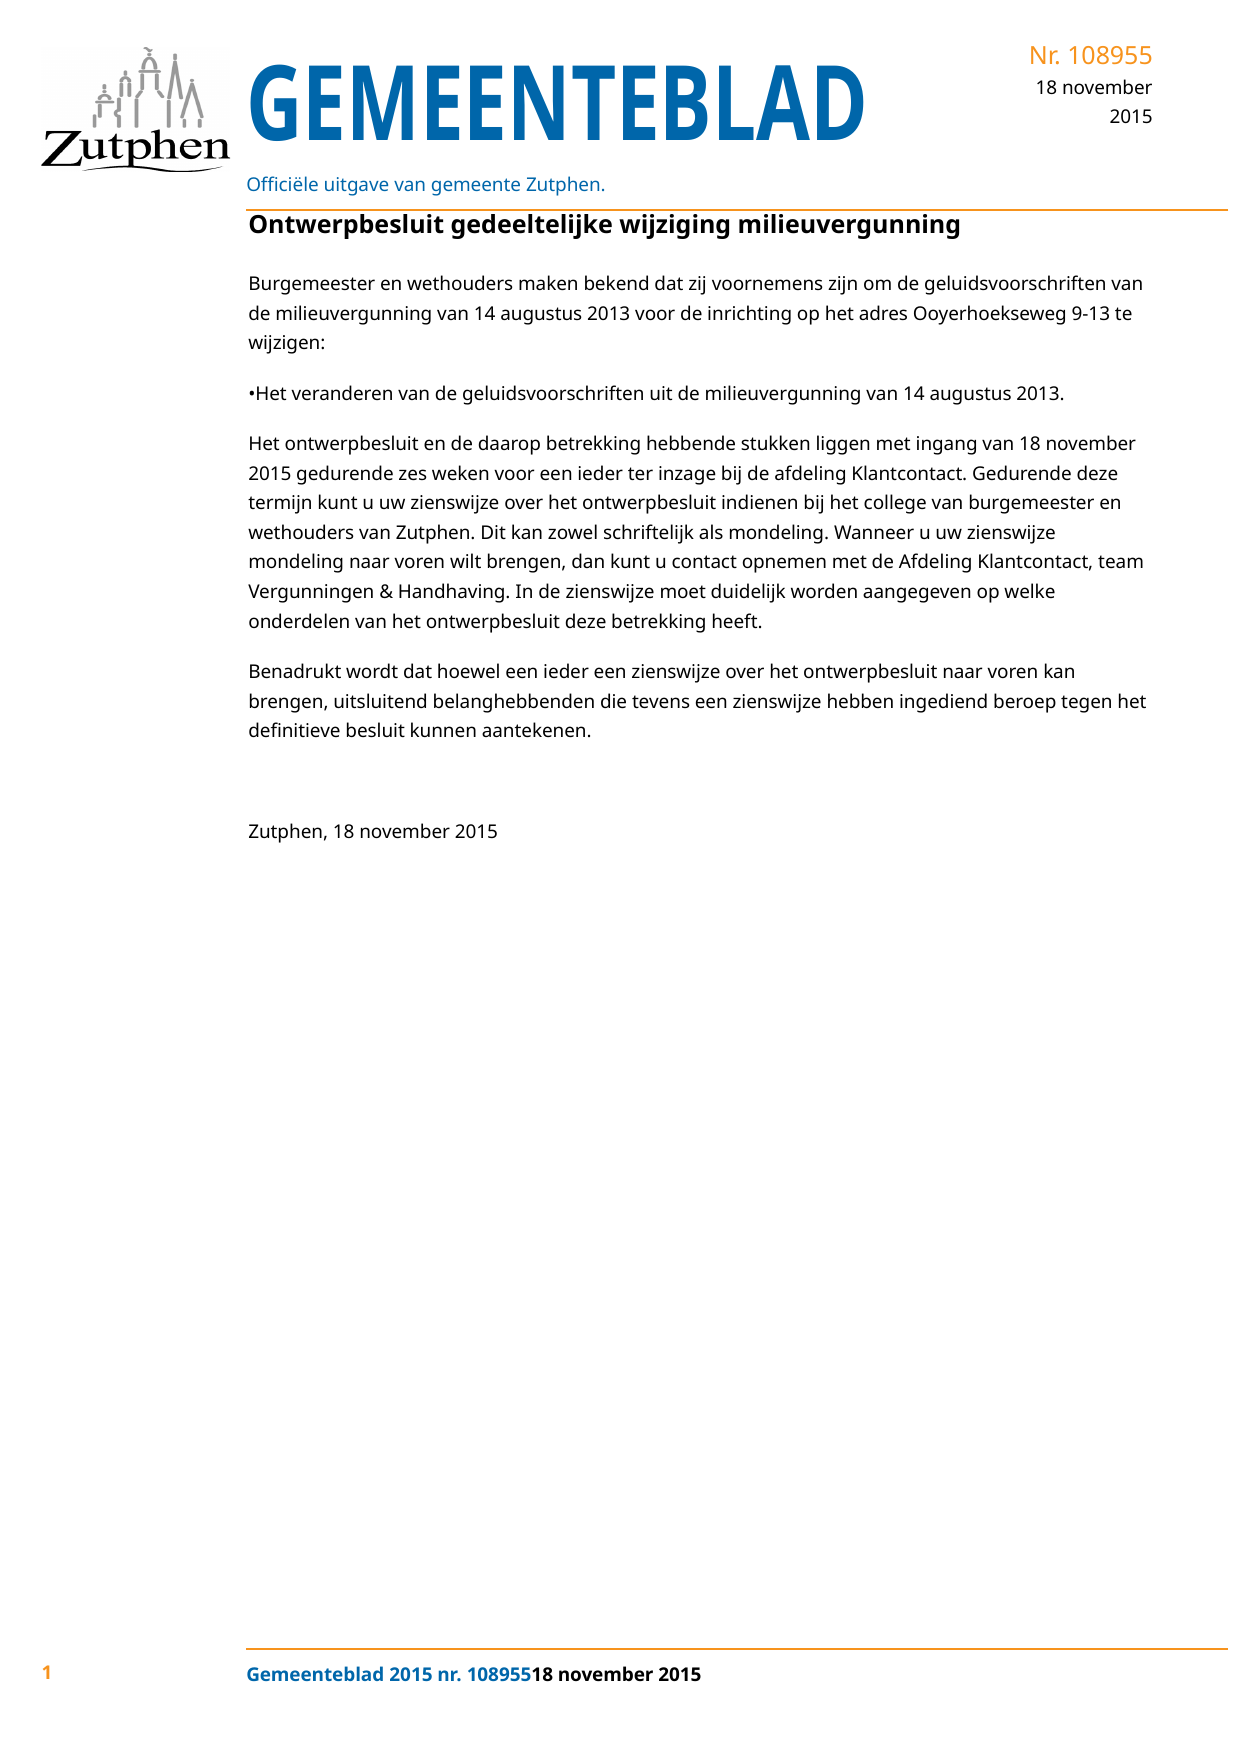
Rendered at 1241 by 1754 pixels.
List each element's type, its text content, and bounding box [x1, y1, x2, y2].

text Benadrukt wordt dat hoewel een ieder een zienswijze over het ontwerpbesluit naar voren kan brengen, uitsluitend belanghebbenden die tevens een zienswijze hebben ingediend beroep tegen het definitieve besluit kunnen aantekenen. [248, 658, 1152, 743]
text Het ontwerpbesluit en de daarop betrekking hebbende stukken liggen met ingang van 18 november 2015 gedurende zes weken voor een ieder ter inzage bij de afdeling Klantcontact. Gedurende deze termijn kunt u uw zienswijze over het ontwerpbesluit indienen bij het college van burgemeester en wethouders van Zutphen. Dit kan zowel schriftelijk als mondeling. Wanneer u uw zienswijze mondeling naar voren wilt brengen, dan kunt u contact opnemen met de Afdeling Klantcontact, team Vergunningen & Handhaving. In de zienswijze moet duidelijk worden aangegeven op welke onderdelen van het ontwerpbesluit deze betrekking heeft. [248, 430, 1152, 633]
text Ontwerpbesluit gedeeltelijke wijziging milieuvergunning [248, 211, 1152, 241]
text Zutphen, 18 november 2015 [248, 818, 1152, 844]
text Burgemeester en wethouders maken bekend dat zij voornemens zijn om de geluidsvoorschriften van de milieuvergunning van 14 augustus 2013 voor de inrichting op het adres Ooyerhoekseweg 9-13 te wijzigen: [248, 270, 1152, 355]
picture [41, 47, 231, 172]
text •Het veranderen van de geluidsvoorschriften uit de milieuvergunning van 14 augustus 2013. [248, 380, 1152, 406]
